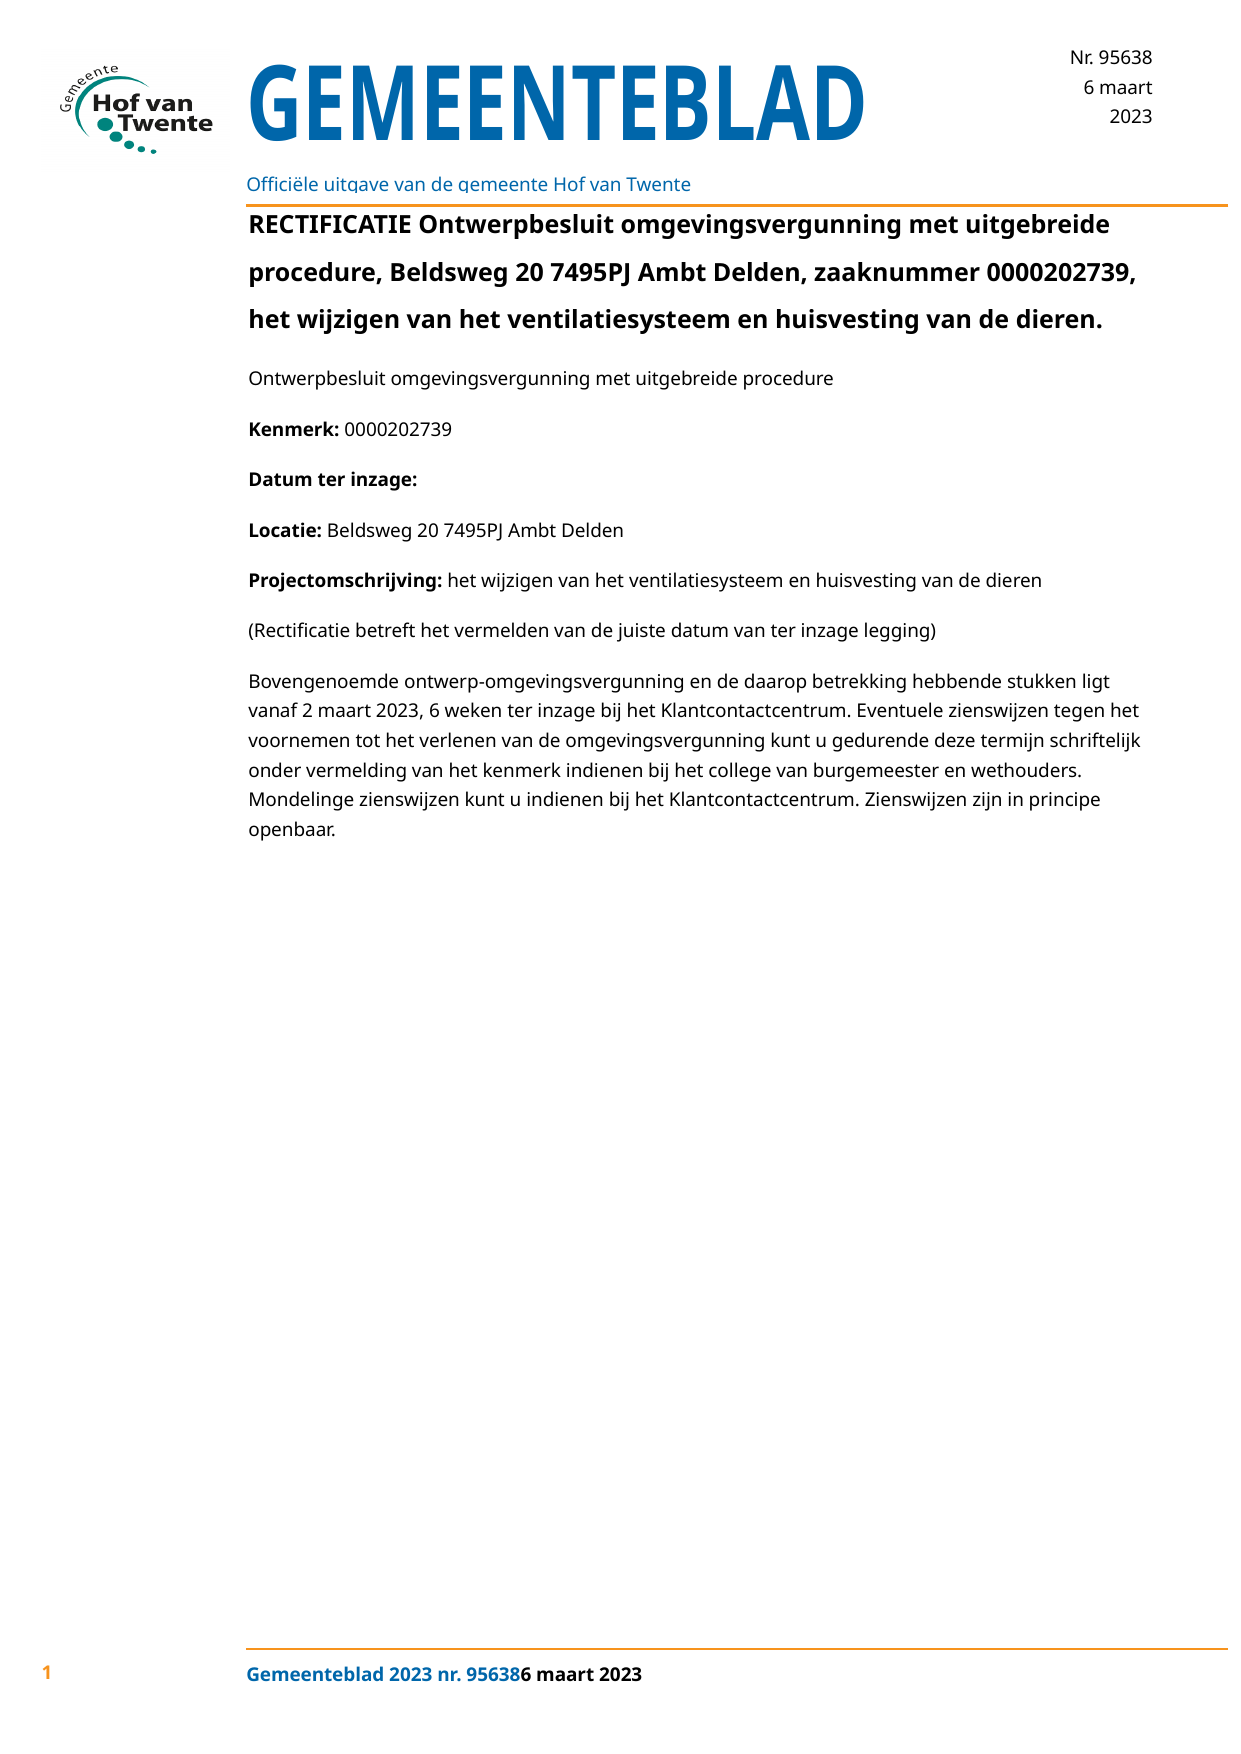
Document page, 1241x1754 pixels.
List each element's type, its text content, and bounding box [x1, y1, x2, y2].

text Datum ter inzage: [248, 466, 1152, 492]
text Projectomschrijving: het wijzigen van het ventilatiesysteem en huisvesting van de dieren [248, 567, 1152, 593]
text (Rectificatie betreft het vermelden van de juiste datum van ter inzage legging) [248, 618, 1152, 643]
text Bovengenoemde ontwerp-omgevingsvergunning en de daarop betrekking hebbende stukken ligt vanaf 2 maart 2023, 6 weken ter inzage bij het Klantcontactcentrum. Eventuele zienswijzen tegen het voornemen tot het verlenen van de omgevingsvergunning kunt u gedurende deze termijn schriftelijk onder vermelding van het kenmerk indienen bij het college van burgemeester en wethouders. Mondelinge zienswijzen kunt u indienen bij het Klantcontactcentrum. Zienswijzen zijn in principe openbaar. [248, 668, 1152, 842]
text RECTIFICATIE Ontwerpbesluit omgevingsvergunning met uitgebreide procedure, Beldsweg 20 7495PJ Ambt Delden, zaaknummer 0000202739, het wijzigen van het ventilatiesysteem en huisvesting van de dieren. [248, 207, 1152, 336]
text Ontwerpbesluit omgevingsvergunning met uitgebreide procedure [248, 366, 1152, 391]
text Kenmerk: 0000202739 [248, 416, 1152, 442]
text Locatie: Beldsweg 20 7495PJ Ambt Delden [248, 517, 1152, 542]
picture [41, 47, 231, 172]
